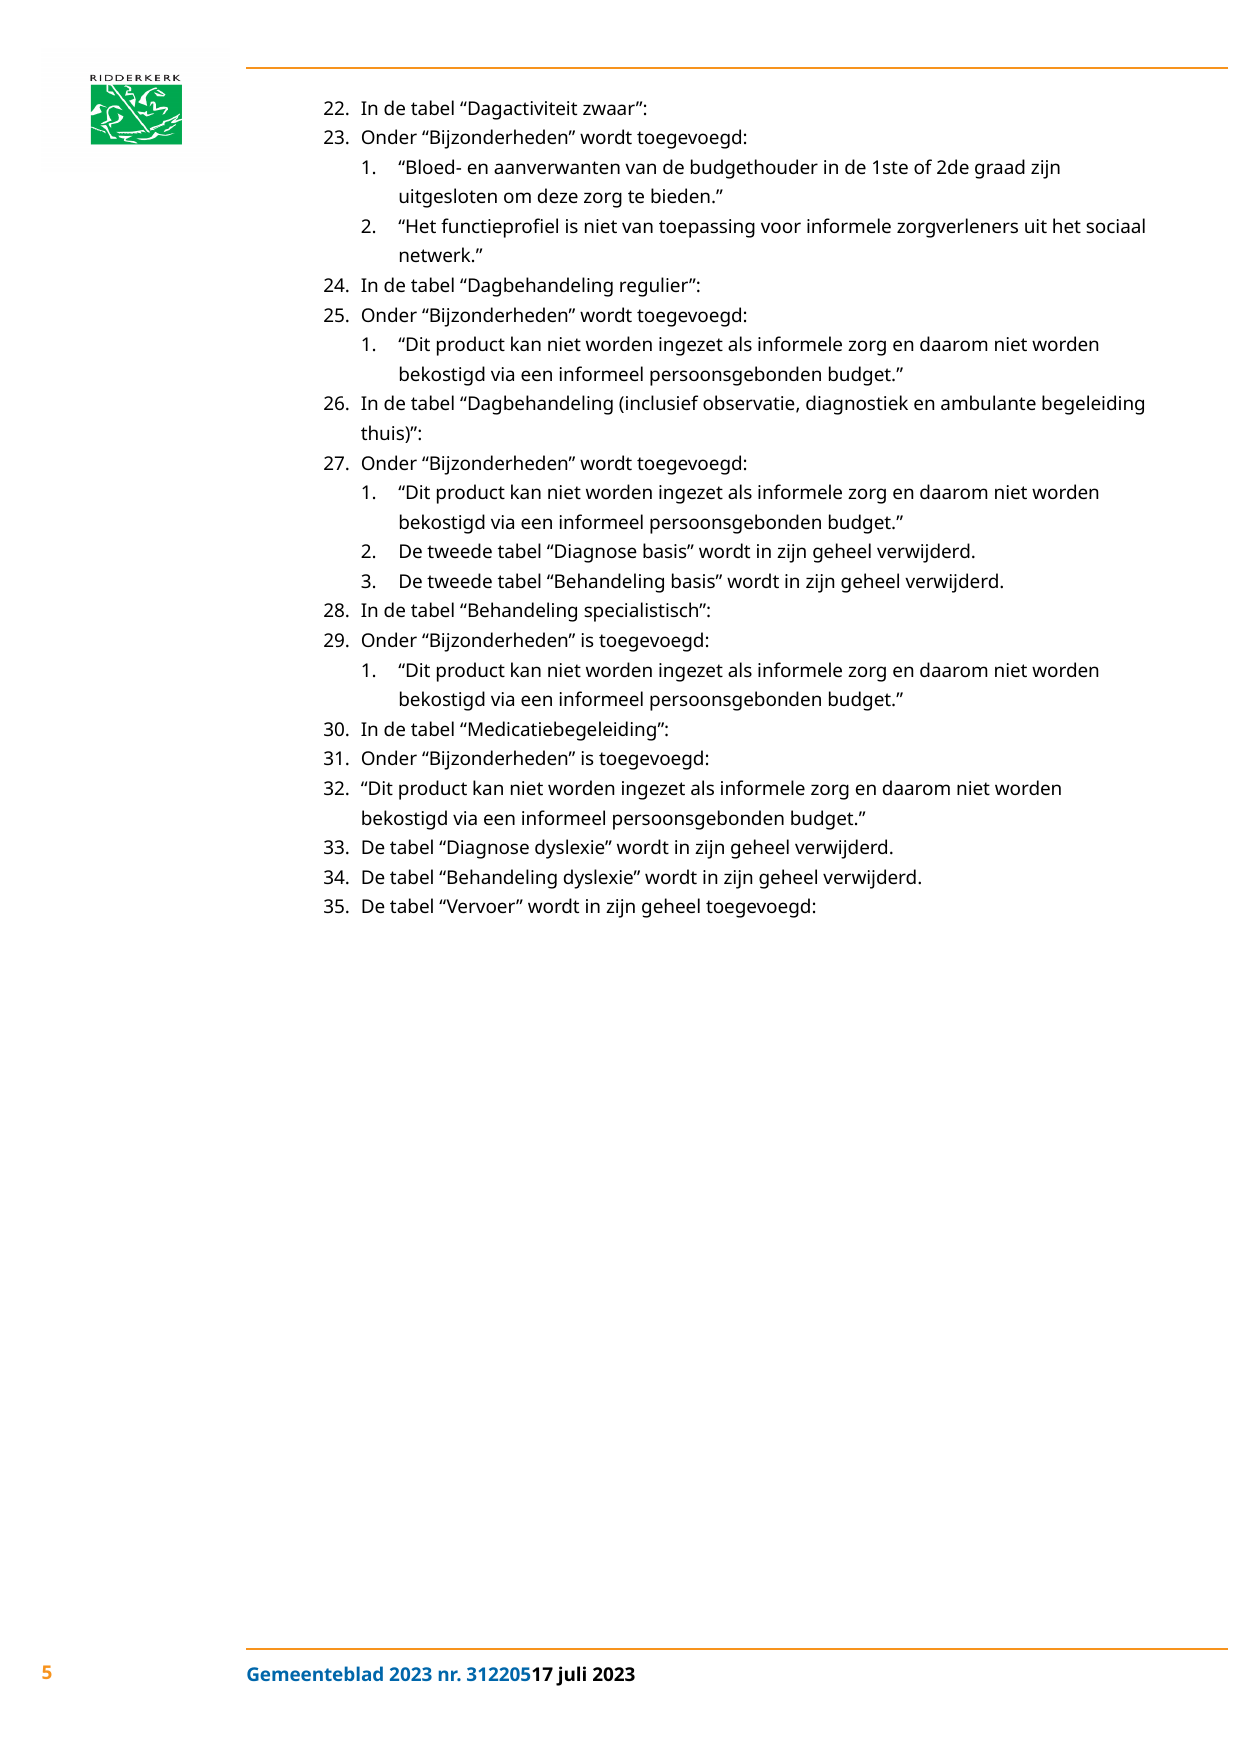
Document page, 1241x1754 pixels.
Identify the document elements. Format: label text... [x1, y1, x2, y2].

list Onder “Bijzonderheden” wordt toegevoegd: [323, 302, 1152, 328]
list Onder “Bijzonderheden” wordt toegevoegd: [323, 124, 1152, 150]
list In de tabel “Dagactiviteit zwaar”: [323, 95, 1152, 121]
list “Het functieprofiel is niet van toepassing voor informele zorgverleners uit het sociaal netwerk.” [361, 213, 1152, 268]
list In de tabel “Dagbehandeling (inclusief observatie, diagnostiek en ambulante begeleiding thuis)”: [323, 391, 1152, 446]
list Onder “Bijzonderheden” is toegevoegd: [323, 627, 1152, 653]
list De tabel “Vervoer” wordt in zijn geheel toegevoegd: [323, 893, 1152, 919]
list In de tabel “Medicatiebegeleiding”: [323, 716, 1152, 742]
list “Dit product kan niet worden ingezet als informele zorg en daarom niet worden bekostigd via een informeel persoonsgebonden budget.” [323, 775, 1152, 831]
list “Bloed- en aanverwanten van de budgethouder in de 1ste of 2de graad zijn uitgesloten om deze zorg te bieden.” [361, 154, 1152, 209]
list In de tabel “Dagbehandeling regulier”: [323, 272, 1152, 298]
list “Dit product kan niet worden ingezet als informele zorg en daarom niet worden bekostigd via een informeel persoonsgebonden budget.” [361, 657, 1152, 712]
list De tweede tabel “Behandeling basis” wordt in zijn geheel verwijderd. [361, 568, 1152, 594]
list De tabel “Behandeling dyslexie” wordt in zijn geheel verwijderd. [323, 864, 1152, 890]
list Onder “Bijzonderheden” is toegevoegd: [323, 746, 1152, 771]
list De tweede tabel “Diagnose basis” wordt in zijn geheel verwijderd. [361, 538, 1152, 564]
list In de tabel “Behandeling specialistisch”: [323, 598, 1152, 623]
list Onder “Bijzonderheden” wordt toegevoegd: [323, 450, 1152, 476]
list “Dit product kan niet worden ingezet als informele zorg en daarom niet worden bekostigd via een informeel persoonsgebonden budget.” [361, 479, 1152, 535]
list De tabel “Diagnose dyslexie” wordt in zijn geheel verwijderd. [323, 834, 1152, 860]
picture [41, 47, 231, 172]
list “Dit product kan niet worden ingezet als informele zorg en daarom niet worden bekostigd via een informeel persoonsgebonden budget.” [361, 331, 1152, 387]
